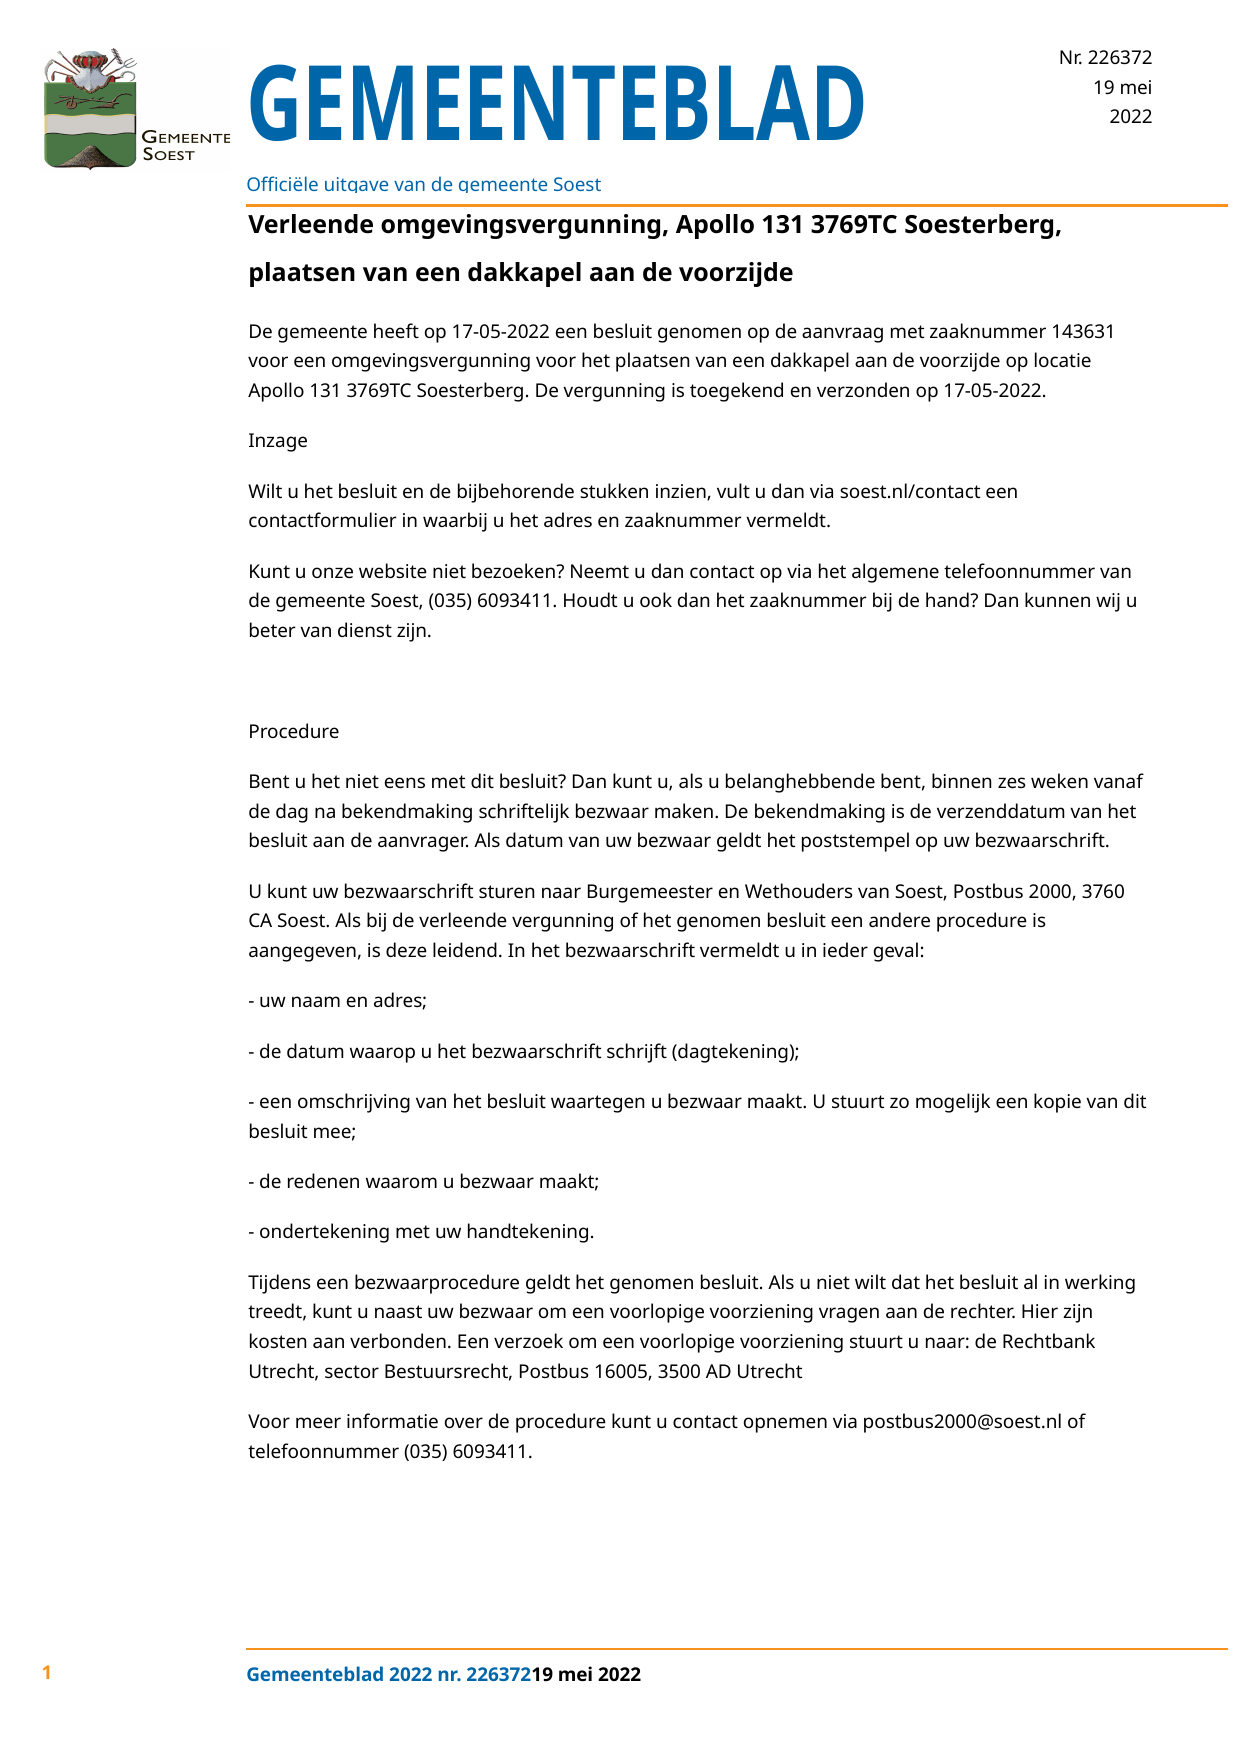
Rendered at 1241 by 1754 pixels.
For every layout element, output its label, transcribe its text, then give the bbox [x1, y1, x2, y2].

text - een omschrijving van het besluit waartegen u bezwaar maakt. U stuurt zo mogelijk een kopie van dit besluit mee; [248, 1088, 1152, 1144]
text Tijdens een bezwaarprocedure geldt het genomen besluit. Als u niet wilt dat het besluit al in werking treedt, kunt u naast uw bezwaar om een voorlopige voorziening vragen aan de rechter. Hier zijn kosten aan verbonden. Een verzoek om een voorlopige voorziening stuurt u naar: de Rechtbank Utrecht, sector Bestuursrecht, Postbus 16005, 3500 AD Utrecht [248, 1269, 1152, 1384]
text Bent u het niet eens met dit besluit? Dan kunt u, als u belanghebbende bent, binnen zes weken vanaf de dag na bekendmaking schriftelijk bezwaar maken. De bekendmaking is de verzenddatum van het besluit aan de aanvrager. Als datum van uw bezwaar geldt het poststempel op uw bezwaarschrift. [248, 768, 1152, 853]
text Kunt u onze website niet bezoeken? Neemt u dan contact op via het algemene telefoonnummer van de gemeente Soest, (035) 6093411. Houdt u ook dan het zaaknummer bij de hand? Dan kunnen wij u beter van dienst zijn. [248, 558, 1152, 643]
text - ondertekening met uw handtekening. [248, 1219, 1152, 1244]
text De gemeente heeft op 17-05-2022 een besluit genomen op de aanvraag met zaaknummer 143631 voor een omgevingsvergunning voor het plaatsen van een dakkapel aan de voorzijde op locatie Apollo 131 3769TC Soesterberg. De vergunning is toegekend en verzonden op 17-05-2022. [248, 318, 1152, 403]
text - uw naam en adres; [248, 987, 1152, 1013]
text - de redenen waarom u bezwaar maakt; [248, 1168, 1152, 1194]
text Wilt u het besluit en de bijbehorende stukken inzien, vult u dan via soest.nl/contact een contactformulier in waarbij u het adres en zaaknummer vermeldt. [248, 478, 1152, 533]
picture [41, 47, 231, 172]
text Voor meer informatie over de procedure kunt u contact opnemen via postbus2000@soest.nl of telefoonnummer (035) 6093411. [248, 1408, 1152, 1464]
text Inzage [248, 427, 1152, 453]
text Verleende omgevingsvergunning, Apollo 131 3769TC Soesterberg, plaatsen van een dakkapel aan de voorzijde [248, 207, 1152, 288]
text Procedure [248, 718, 1152, 744]
text - de datum waarop u het bezwaarschrift schrijft (dagtekening); [248, 1038, 1152, 1064]
text U kunt uw bezwaarschrift sturen naar Burgemeester en Wethouders van Soest, Postbus 2000, 3760 CA Soest. Als bij de verleende vergunning of het genomen besluit een andere procedure is aangegeven, is deze leidend. In het bezwaarschrift vermeldt u in ieder geval: [248, 878, 1152, 963]
